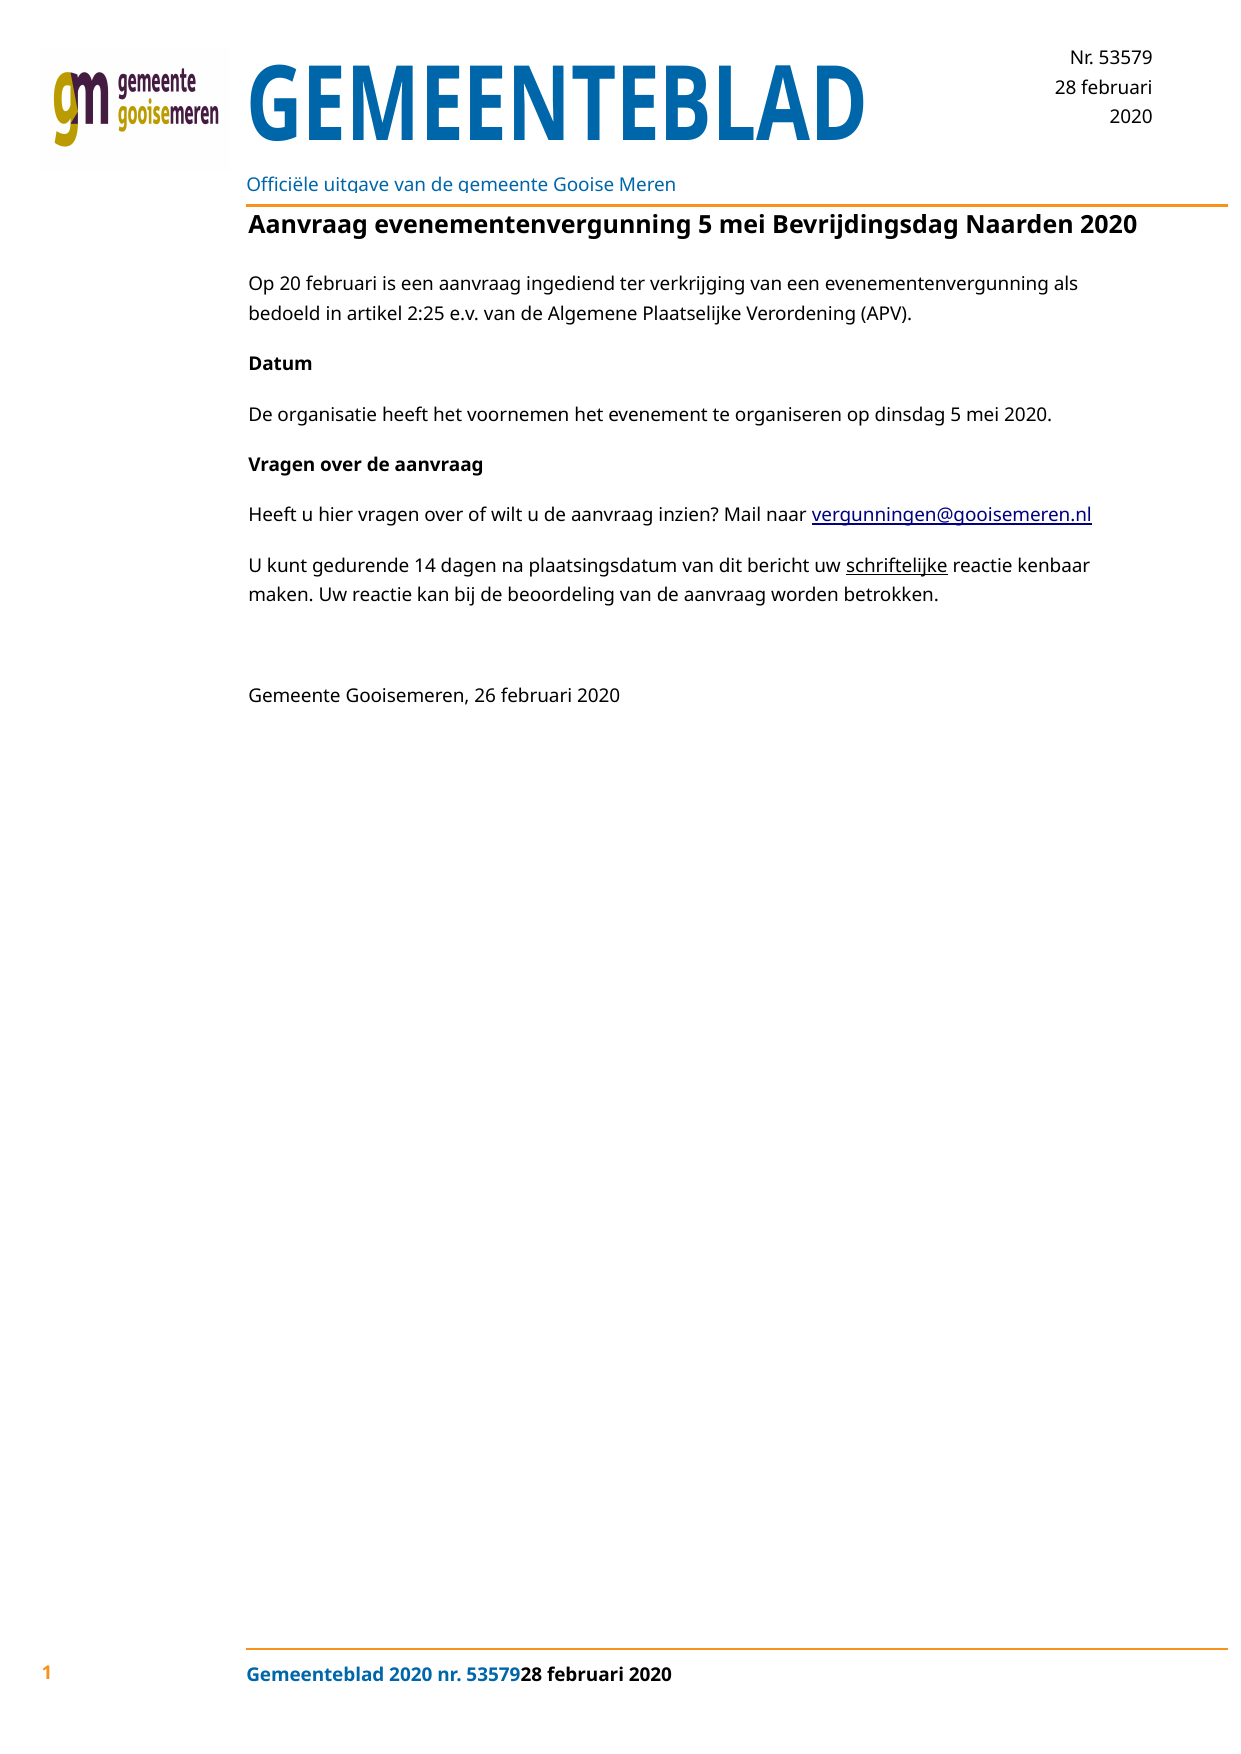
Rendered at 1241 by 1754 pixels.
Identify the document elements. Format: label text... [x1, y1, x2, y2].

text U kunt gedurende 14 dagen na plaatsingsdatum van dit bericht uw schriftelijke reactie kenbaar maken. Uw reactie kan bij de beoordeling van de aanvraag worden betrokken. [248, 552, 1152, 607]
text Gemeente Gooisemeren, 26 februari 2020 [248, 682, 1152, 708]
text Vragen over de aanvraag [248, 451, 1152, 477]
text Op 20 februari is een aanvraag ingediend ter verkrijging van een evenementenvergunning als bedoeld in artikel 2:25 e.v. van de Algemene Plaatselijke Verordening (APV). [248, 270, 1152, 326]
text De organisatie heeft het voornemen het evenement te organiseren op dinsdag 5 mei 2020. [248, 401, 1152, 426]
picture [41, 47, 231, 172]
text Datum [248, 350, 1152, 376]
text Heeft u hier vragen over of wilt u de aanvraag inzien? Mail naar vergunningen@gooisemeren.nl [248, 502, 1152, 527]
text Aanvraag evenementenvergunning 5 mei Bevrijdingsdag Naarden 2020 [248, 207, 1152, 241]
